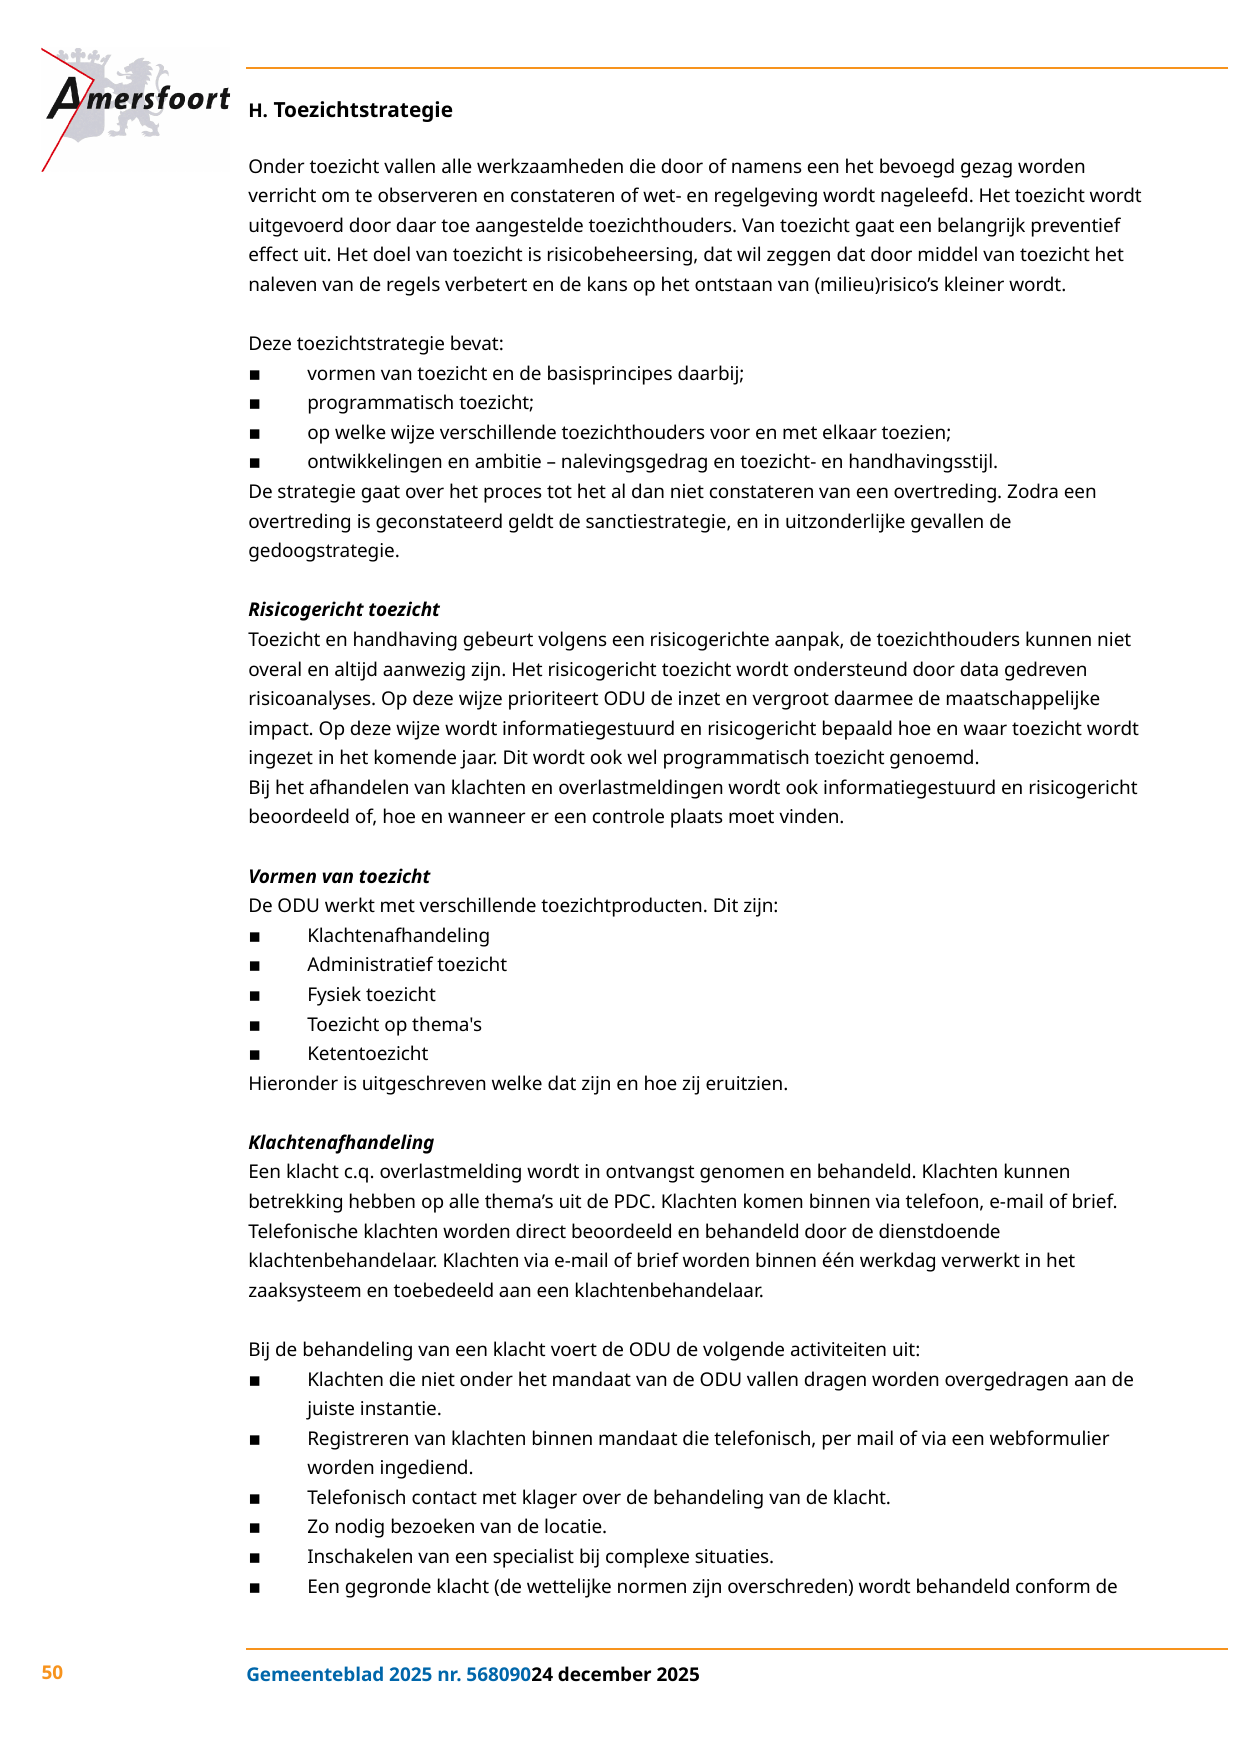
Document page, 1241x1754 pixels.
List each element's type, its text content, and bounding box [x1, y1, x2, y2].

text De ODU werkt met verschillende toezichtproducten. Dit zijn: [248, 892, 1152, 918]
text Hieronder is uitgeschreven welke dat zijn en hoe zij eruitzien. [248, 1070, 1152, 1096]
list vormen van toezicht en de basisprincipes daarbij; [248, 360, 1152, 386]
list ontwikkelingen en ambitie – nalevingsgedrag en toezicht- en handhavingsstijl. [248, 449, 1152, 474]
text Onder toezicht vallen alle werkzaamheden die door of namens een het bevoegd gezag worden verricht om te observeren en constateren of wet- en regelgeving wordt nageleefd. Het toezicht wordt uitgevoerd door daar toe aangestelde toezichthouders. Van toezicht gaat een belangrijk preventief effect uit. Het doel van toezicht is risicobeheersing, dat wil zeggen dat door middel van toezicht het naleven van de regels verbetert en de kans op het ontstaan van (milieu)risico’s kleiner wordt. [248, 153, 1152, 297]
list op welke wijze verschillende toezichthouders voor en met elkaar toezien; [248, 419, 1152, 445]
list Zo nodig bezoeken van de locatie. [248, 1514, 1152, 1539]
list Een gegronde klacht (de wettelijke normen zijn overschreden) wordt behandeld conform de [248, 1573, 1152, 1599]
list Fysiek toezicht [248, 981, 1152, 1007]
text Risicogericht toezicht [248, 597, 1152, 622]
text Vormen van toezicht [248, 863, 1152, 889]
list Ketentoezicht [248, 1040, 1152, 1066]
list Inschakelen van een specialist bij complexe situaties. [248, 1543, 1152, 1569]
list Administratief toezicht [248, 952, 1152, 977]
text Klachtenafhandeling [248, 1129, 1152, 1155]
text H. Toezichtstrategie [248, 95, 1152, 123]
text De strategie gaat over het proces tot het al dan niet constateren van een overtreding. Zodra een overtreding is geconstateerd geldt de sanctiestrategie, en in uitzonderlijke gevallen de gedoogstrategie. [248, 478, 1152, 563]
text Bij het afhandelen van klachten en overlastmeldingen wordt ook informatiegestuurd en risicogericht beoordeeld of, hoe en wanneer er een controle plaats moet vinden. [248, 774, 1152, 829]
text Deze toezichtstrategie bevat: [248, 330, 1152, 356]
list Toezicht op thema's [248, 1011, 1152, 1037]
list programmatisch toezicht; [248, 389, 1152, 415]
picture [41, 47, 231, 172]
list Klachtenafhandeling [248, 922, 1152, 948]
text Een klacht c.q. overlastmelding wordt in ontvangst genomen en behandeld. Klachten kunnen betrekking hebben op alle thema’s uit de PDC. Klachten komen binnen via telefoon, e-mail of brief. Telefonische klachten worden direct beoordeeld en behandeld door de dienstdoende klachtenbehandelaar. Klachten via e-mail of brief worden binnen één werkdag verwerkt in het zaaksysteem en toebedeeld aan een klachtenbehandelaar. [248, 1159, 1152, 1303]
text Bij de behandeling van een klacht voert de ODU de volgende activiteiten uit: [248, 1336, 1152, 1362]
list Klachten die niet onder het mandaat van de ODU vallen dragen worden overgedragen aan de juiste instantie. [248, 1366, 1152, 1421]
list Telefonisch contact met klager over de behandeling van de klacht. [248, 1484, 1152, 1510]
text Toezicht en handhaving gebeurt volgens een risicogerichte aanpak, de toezichthouders kunnen niet overal en altijd aanwezig zijn. Het risicogericht toezicht wordt ondersteund door data gedreven risicoanalyses. Op deze wijze prioriteert ODU de inzet en vergroot daarmee de maatschappelijke impact. Op deze wijze wordt informatiegestuurd en risicogericht bepaald hoe en waar toezicht wordt ingezet in het komende jaar. Dit wordt ook wel programmatisch toezicht genoemd. [248, 626, 1152, 770]
list Registreren van klachten binnen mandaat die telefonisch, per mail of via een webformulier worden ingediend. [248, 1425, 1152, 1480]
